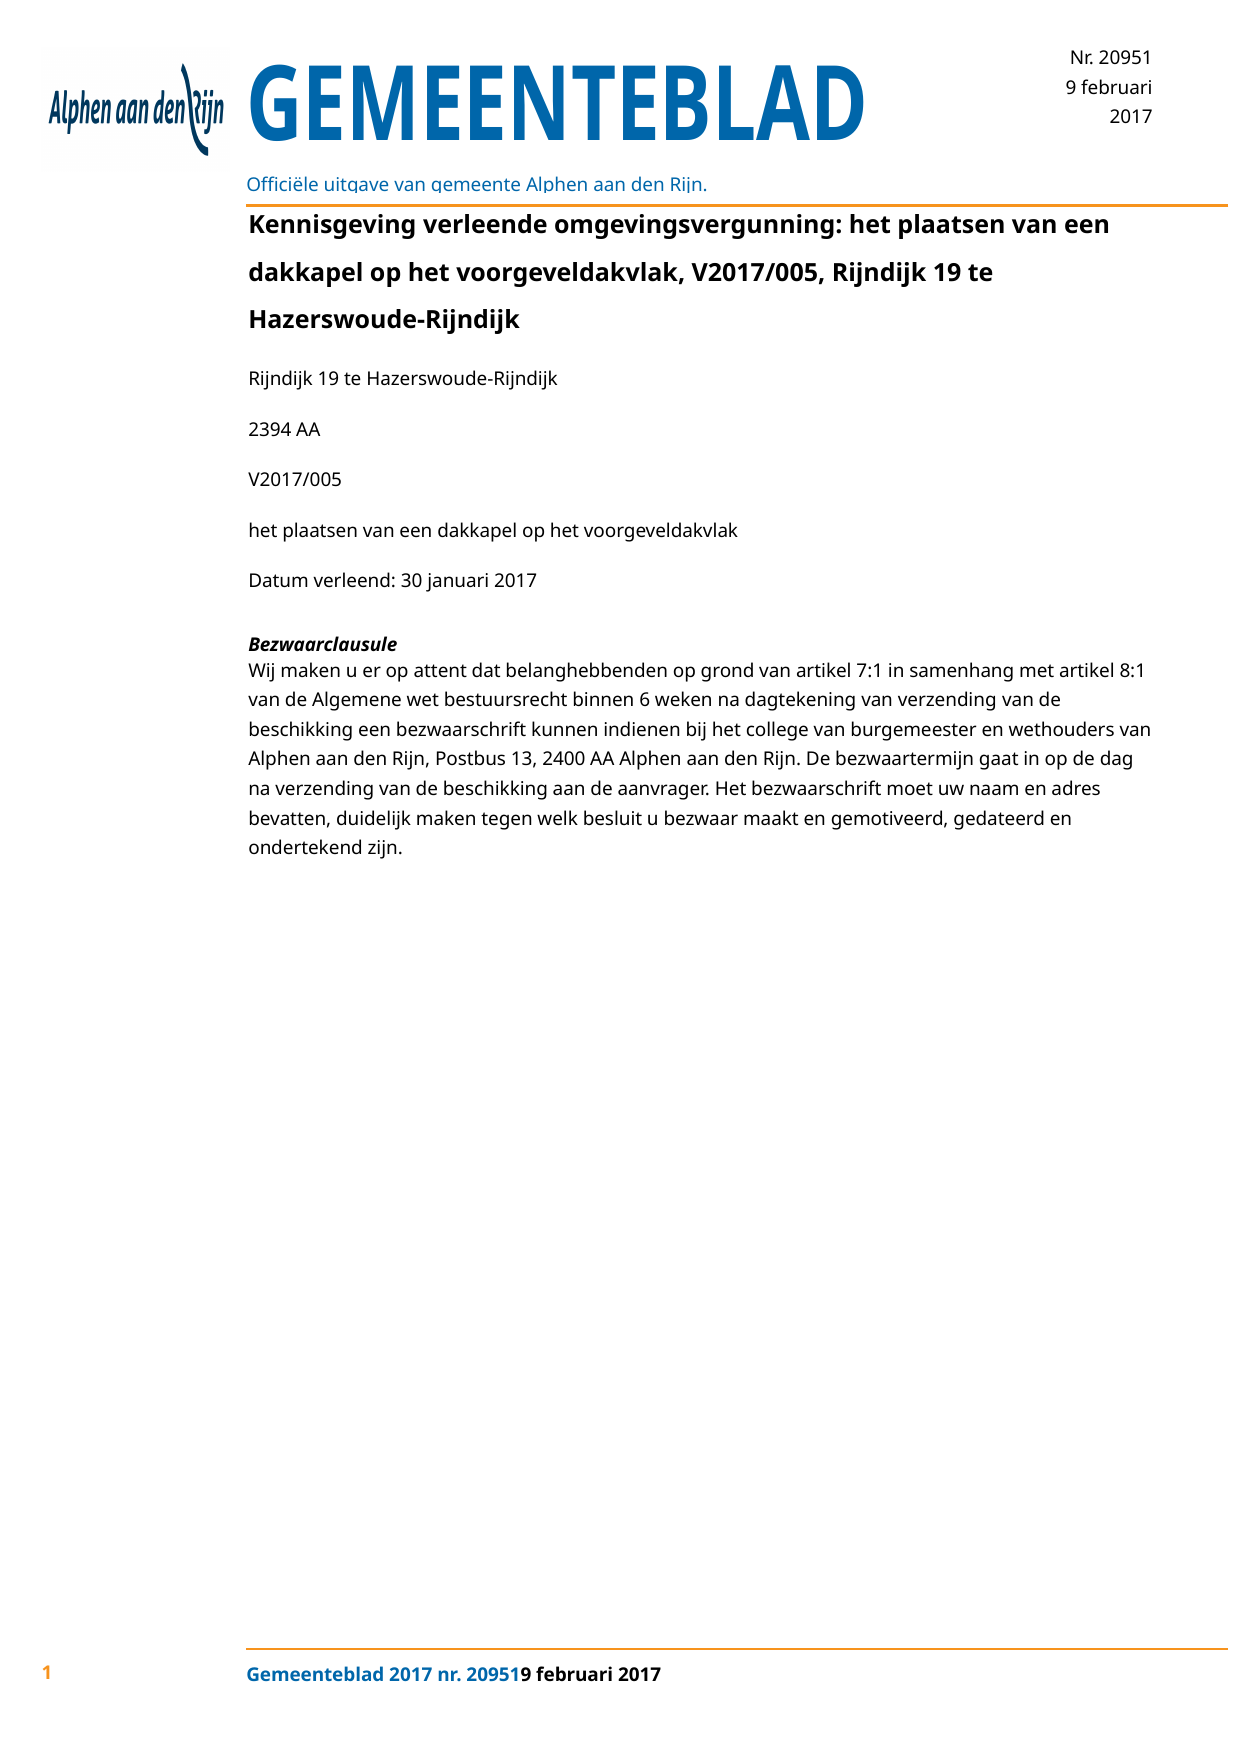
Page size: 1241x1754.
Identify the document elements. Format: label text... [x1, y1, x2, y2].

text Datum verleend: 30 januari 2017 [248, 567, 1152, 593]
text V2017/005 [248, 466, 1152, 492]
text 2394 AA [248, 416, 1152, 442]
text het plaatsen van een dakkapel op het voorgeveldakvlak [248, 517, 1152, 542]
text Rijndijk 19 te Hazerswoude-Rijndijk [248, 366, 1152, 391]
text Bezwaarclausule [248, 631, 1152, 657]
picture [41, 47, 231, 172]
text Kennisgeving verleende omgevingsvergunning: het plaatsen van een dakkapel op het voorgeveldakvlak, V2017/005, Rijndijk 19 te Hazerswoude-Rijndijk [248, 207, 1152, 336]
text Wij maken u er op attent dat belanghebbenden op grond van artikel 7:1 in samenhang met artikel 8:1 van de Algemene wet bestuursrecht binnen 6 weken na dagtekening van verzending van de beschikking een bezwaarschrift kunnen indienen bij het college van burgemeester en wethouders van Alphen aan den Rijn, Postbus 13, 2400 AA Alphen aan den Rijn. De bezwaartermijn gaat in op de dag na verzending van de beschikking aan de aanvrager. Het bezwaarschrift moet uw naam en adres bevatten, duidelijk maken tegen welk besluit u bezwaar maakt en gemotiveerd, gedateerd en ondertekend zijn. [248, 657, 1152, 860]
